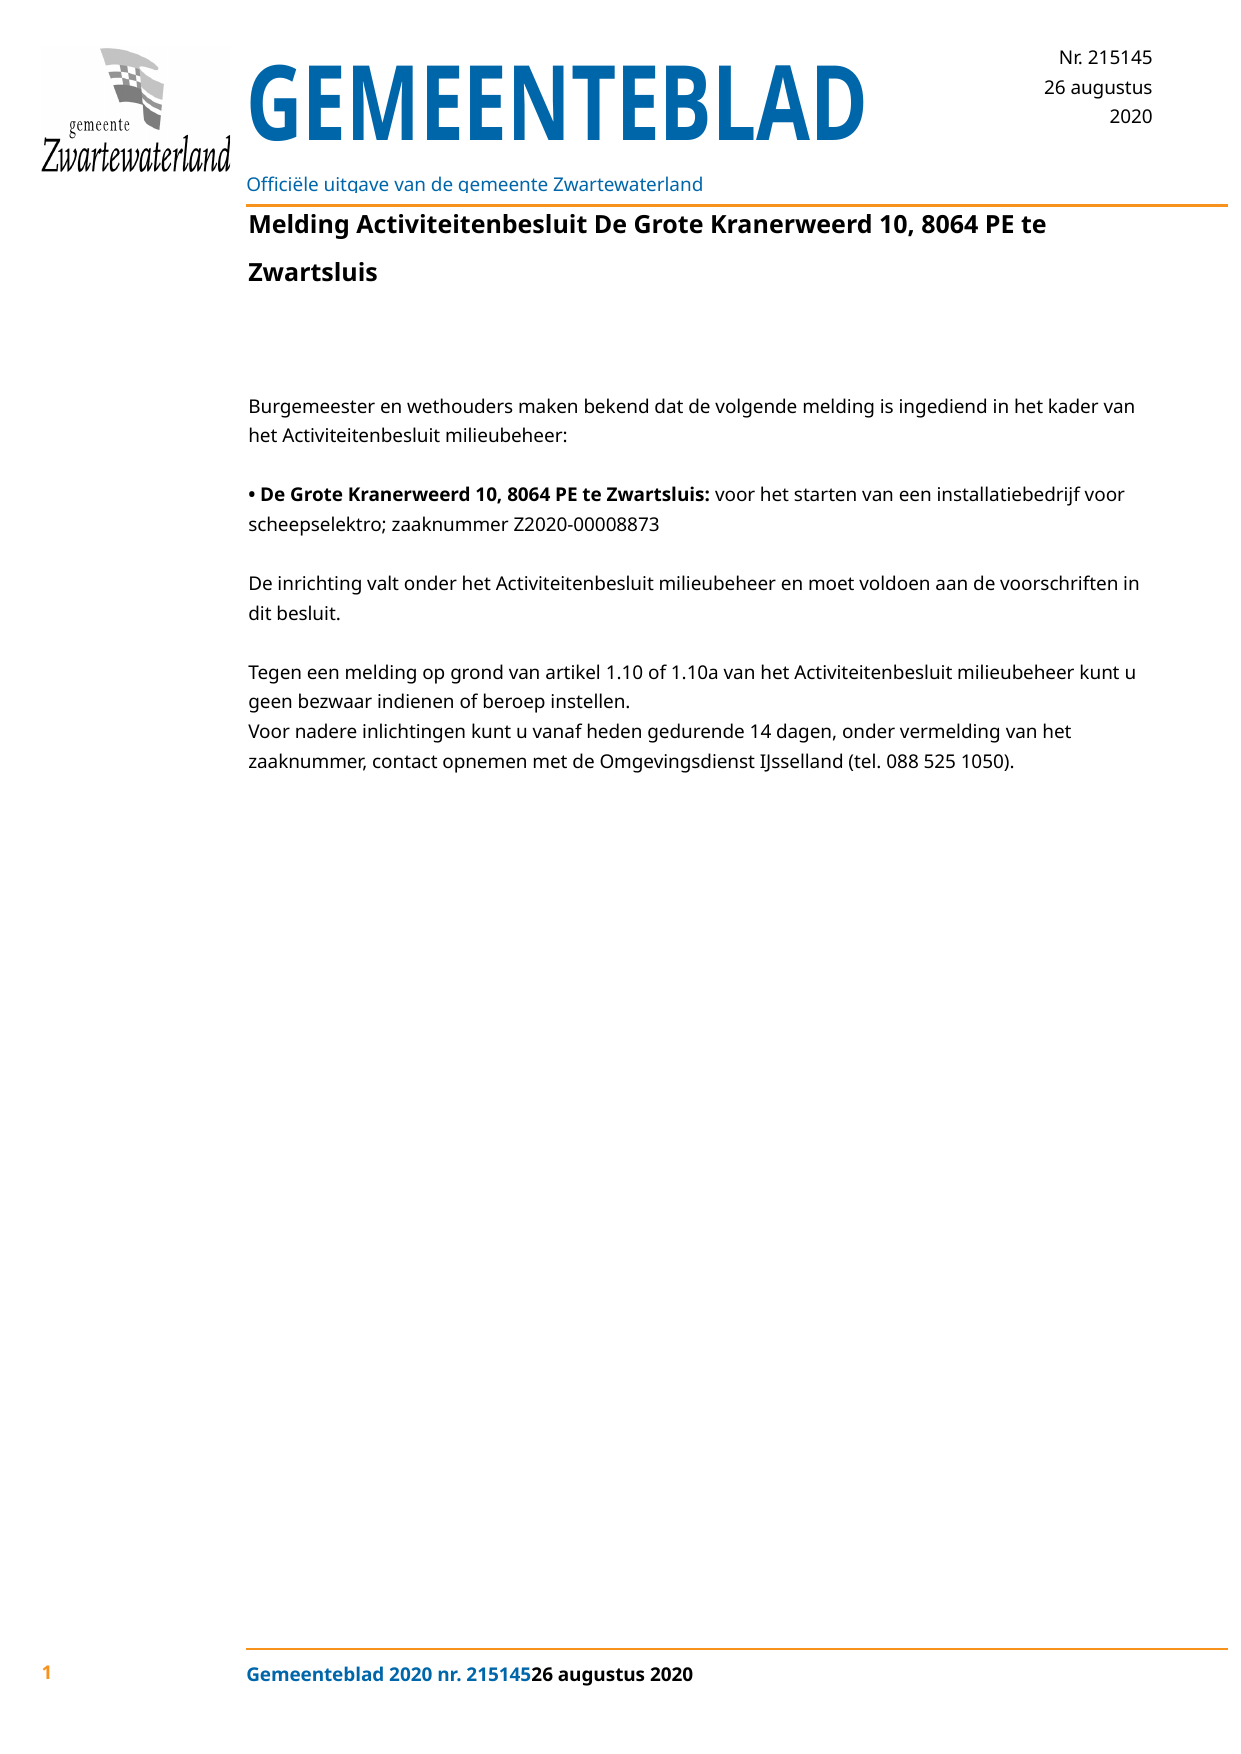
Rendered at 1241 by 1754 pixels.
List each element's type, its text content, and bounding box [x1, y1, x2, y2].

text • De Grote Kranerweerd 10, 8064 PE te Zwartsluis: voor het starten van een installatiebedrijf voor scheepselektro; zaaknummer Z2020-00008873 [248, 482, 1152, 537]
text De inrichting valt onder het Activiteitenbesluit milieubeheer en moet voldoen aan de voorschriften in dit besluit. [248, 570, 1152, 626]
text Burgemeester en wethouders maken bekend dat de volgende melding is ingediend in het kader van het Activiteitenbesluit milieubeheer: [248, 393, 1152, 448]
text Melding Activiteitenbesluit De Grote Kranerweerd 10, 8064 PE te Zwartsluis [248, 207, 1152, 288]
text Tegen een melding op grond van artikel 1.10 of 1.10a van het Activiteitenbesluit milieubeheer kunt u geen bezwaar indienen of beroep instellen. [248, 659, 1152, 714]
picture [41, 47, 231, 172]
text Voor nadere inlichtingen kunt u vanaf heden gedurende 14 dagen, onder vermelding van het zaaknummer, contact opnemen met de Omgevingsdienst IJsselland (tel. 088 525 1050). [248, 718, 1152, 774]
